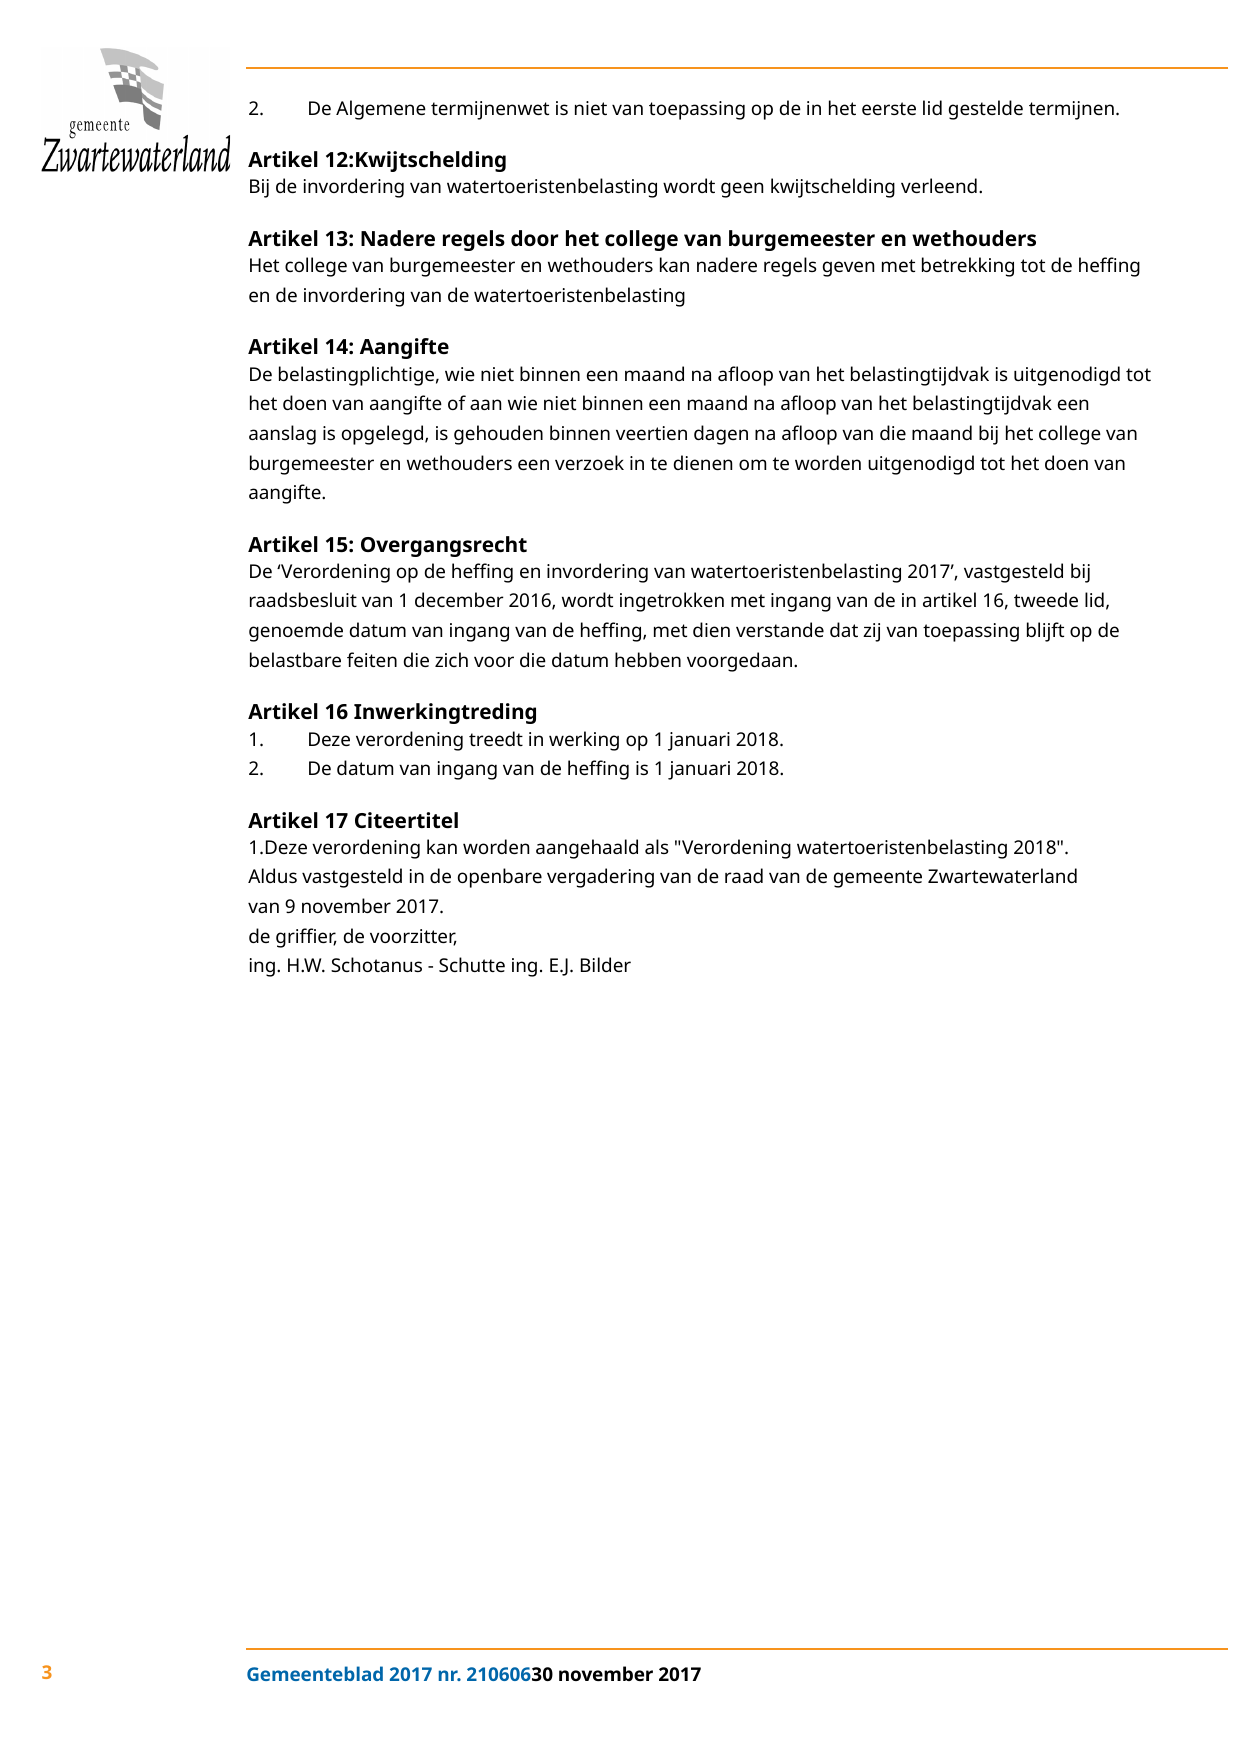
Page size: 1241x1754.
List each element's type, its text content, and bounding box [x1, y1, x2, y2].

list De Algemene termijnenwet is niet van toepassing op de in het eerste lid gestelde termijnen. [248, 95, 1152, 121]
text ing. H.W. Schotanus - Schutte ing. E.J. Bilder [248, 952, 1152, 978]
text De belastingplichtige, wie niet binnen een maand na afloop van het belastingtijdvak is uitgenodigd tot het doen van aangifte of aan wie niet binnen een maand na afloop van het belastingtijdvak een aanslag is opgelegd, is gehouden binnen veertien dagen na afloop van die maand bij het college van burgemeester en wethouders een verzoek in te dienen om te worden uitgenodigd tot het doen van aangifte. [248, 361, 1152, 505]
text 1.Deze verordening kan worden aangehaald als "Verordening watertoeristenbelasting 2018". [248, 834, 1152, 860]
text Artikel 16 Inwerkingtreding [248, 697, 1152, 726]
text Artikel 13: Nadere regels door het college van burgemeester en wethouders [248, 224, 1152, 252]
list Deze verordening treedt in werking op 1 januari 2018. [248, 726, 1152, 751]
list De datum van ingang van de heffing is 1 januari 2018. [248, 755, 1152, 781]
text Het college van burgemeester en wethouders kan nadere regels geven met betrekking tot de heffing en de invordering van de watertoeristenbelasting [248, 252, 1152, 308]
text Artikel 12:Kwijtschelding [248, 145, 1152, 174]
text Artikel 15: Overgangsrecht [248, 530, 1152, 558]
text Aldus vastgesteld in de openbare vergadering van de raad van de gemeente Zwartewaterland [248, 864, 1152, 889]
text de griffier, de voorzitter, [248, 923, 1152, 949]
text De ‘Verordening op de heffing en invordering van watertoeristenbelasting 2017’, vastgesteld bij raadsbesluit van 1 december 2016, wordt ingetrokken met ingang van de in artikel 16, tweede lid, genoemde datum van ingang van de heffing, met dien verstande dat zij van toepassing blijft op de belastbare feiten die zich voor die datum hebben voorgedaan. [248, 558, 1152, 673]
picture [41, 47, 231, 172]
text van 9 november 2017. [248, 893, 1152, 919]
text Bij de invordering van watertoeristenbelasting wordt geen kwijtschelding verleend. [248, 174, 1152, 199]
text Artikel 17 Citeertitel [248, 806, 1152, 834]
text Artikel 14: Aangifte [248, 332, 1152, 361]
